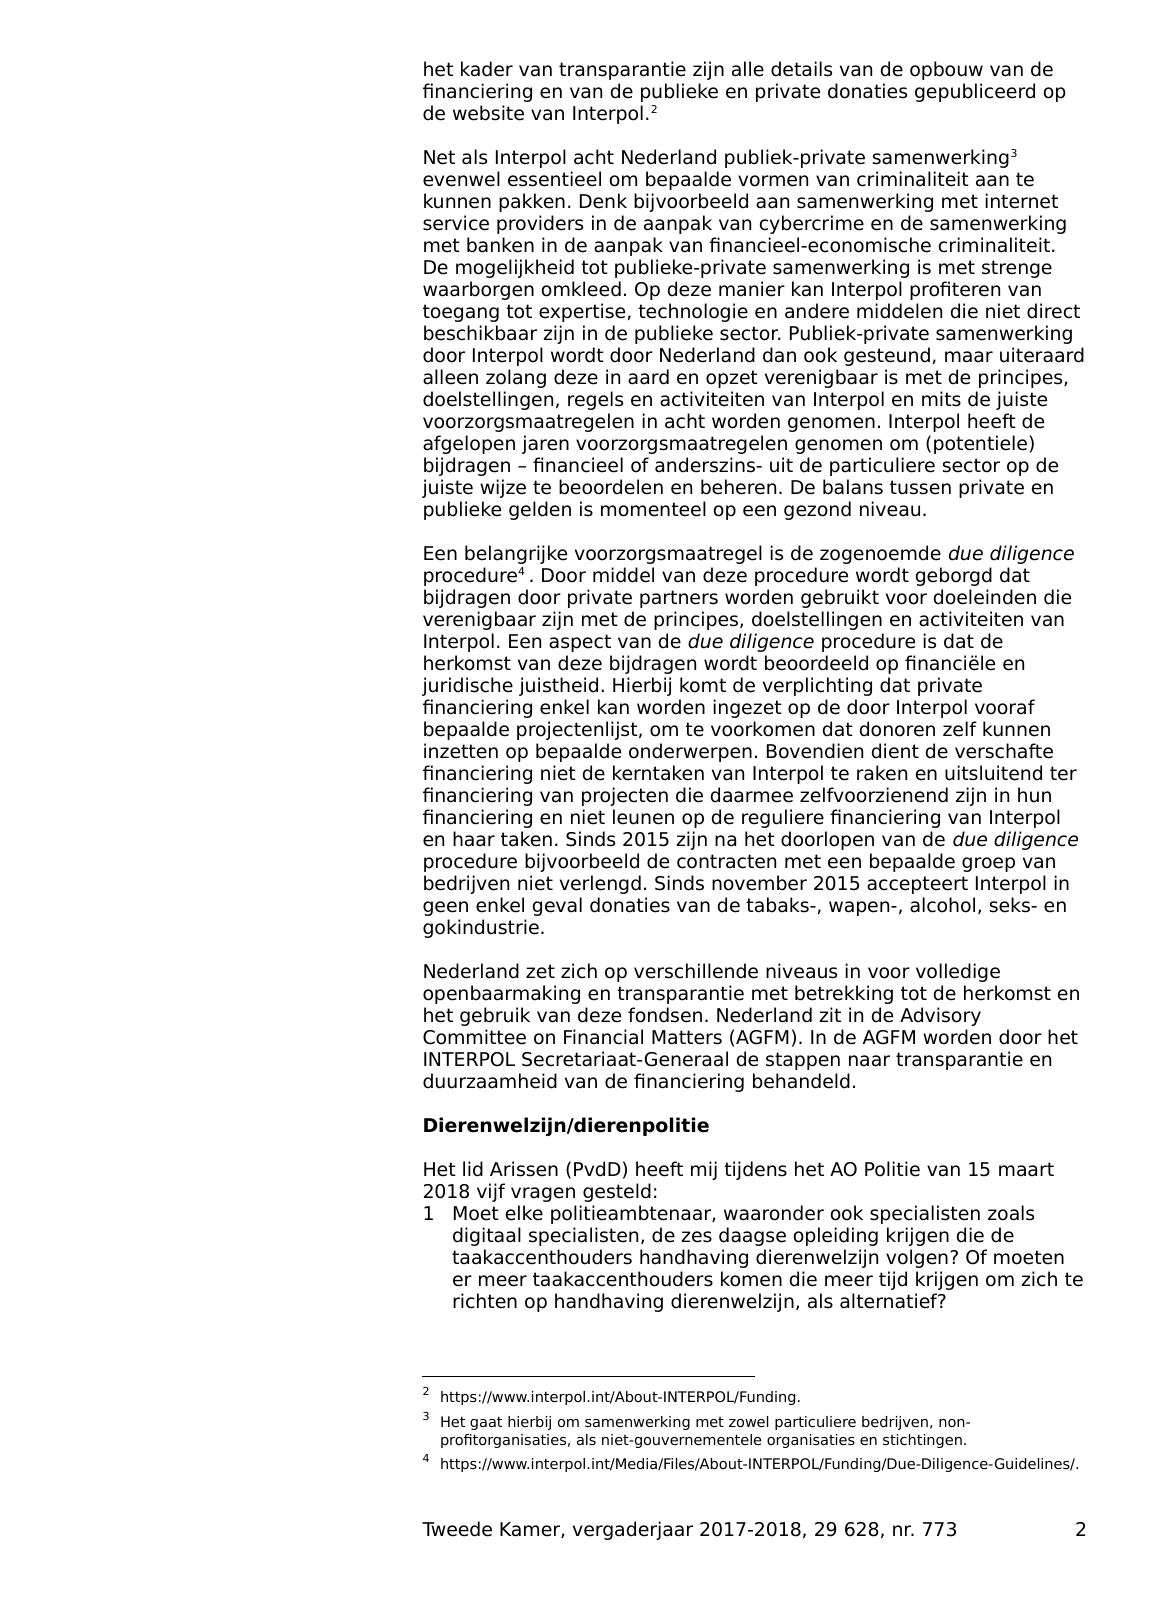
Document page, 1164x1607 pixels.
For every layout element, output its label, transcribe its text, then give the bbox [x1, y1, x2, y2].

text https://www.interpol.int/Media/Files/About-INTERPOL/Funding/Due-Diligence-Guidelines/. [422, 1452, 1087, 1474]
text het kader van transparantie zijn alle details van de opbouw van de financiering en van de publieke en private donaties gepubliceerd op de website van Interpol. [422, 59, 1087, 125]
text Het gaat hierbij om samenwerking met zowel particuliere bedrijven, non-profitorganisaties, als niet-gouvernementele organisaties en stichtingen. [422, 1410, 1087, 1449]
text Net als Interpol acht Nederland publiek-private samenwerking evenwel essentieel om bepaalde vormen van criminaliteit aan te kunnen pakken. Denk bijvoorbeeld aan samenwerking met internet service providers in de aanpak van cybercrime en de samenwerking met banken in de aanpak van financieel-economische criminaliteit. De mogelijkheid tot publieke-private samenwerking is met strenge waarborgen omkleed. Op deze manier kan Interpol profiteren van toegang tot expertise, technologie en andere middelen die niet direct beschikbaar zijn in de publieke sector. Publiek-private samenwerking door Interpol wordt door Nederland dan ook gesteund, maar uiteraard alleen zolang deze in aard en opzet verenigbaar is met de principes, doelstellingen, regels en activiteiten van Interpol en mits de juiste voorzorgsmaatregelen in acht worden genomen. Interpol heeft de afgelopen jaren voorzorgsmaatregelen genomen om (potentiele) bijdragen – financieel of anderszins- uit de particuliere sector op de juiste wijze te beoordelen en beheren. De balans tussen private en publieke gelden is momenteel op een gezond niveau. [422, 147, 1087, 521]
text Een belangrijke voorzorgsmaatregel is de zogenoemde due diligence procedure. Door middel van deze procedure wordt geborgd dat bijdragen door private partners worden gebruikt voor doeleinden die verenigbaar zijn met de principes, doelstellingen en activiteiten van Interpol. Een aspect van de due diligence procedure is dat de herkomst van deze bijdragen wordt beoordeeld op financiële en juridische juistheid. Hierbij komt de verplichting dat private financiering enkel kan worden ingezet op de door Interpol vooraf bepaalde projectenlijst, om te voorkomen dat donoren zelf kunnen inzetten op bepaalde onderwerpen. Bovendien dient de verschafte financiering niet de kerntaken van Interpol te raken en uitsluitend ter financiering van projecten die daarmee zelfvoorzienend zijn in hun financiering en niet leunen op de reguliere financiering van Interpol en haar taken. Sinds 2015 zijn na het doorlopen van de due diligence procedure bijvoorbeeld de contracten met een bepaalde groep van bedrijven niet verlengd. Sinds november 2015 accepteert Interpol in geen enkel geval donaties van de tabaks-, wapen-, alcohol, seks- en gokindustrie. [422, 543, 1087, 939]
text https://www.interpol.int/About-INTERPOL/Funding. [422, 1385, 1087, 1407]
subtitle Dierenwelzijn/dierenpolitie [422, 1115, 1087, 1137]
text Het lid Arissen (PvdD) heeft mij tijdens het AO Politie van 15 maart 2018 vijf vragen gesteld: [422, 1159, 1087, 1203]
text 1 Moet elke politieambtenaar, waaronder ook specialisten zoals digitaal specialisten, de zes daagse opleiding krijgen die de taakaccenthouders handhaving dierenwelzijn volgen? Of moeten er meer taakaccenthouders komen die meer tijd krijgen om zich te richten op handhaving dierenwelzijn, als alternatief? [422, 1203, 1087, 1313]
text Nederland zet zich op verschillende niveaus in voor volledige openbaarmaking en transparantie met betrekking tot de herkomst en het gebruik van deze fondsen. Nederland zit in de Advisory Committee on Financial Matters (AGFM). In de AGFM worden door het INTERPOL Secretariaat-Generaal de stappen naar transparantie en duurzaamheid van de financiering behandeld. [422, 961, 1087, 1093]
